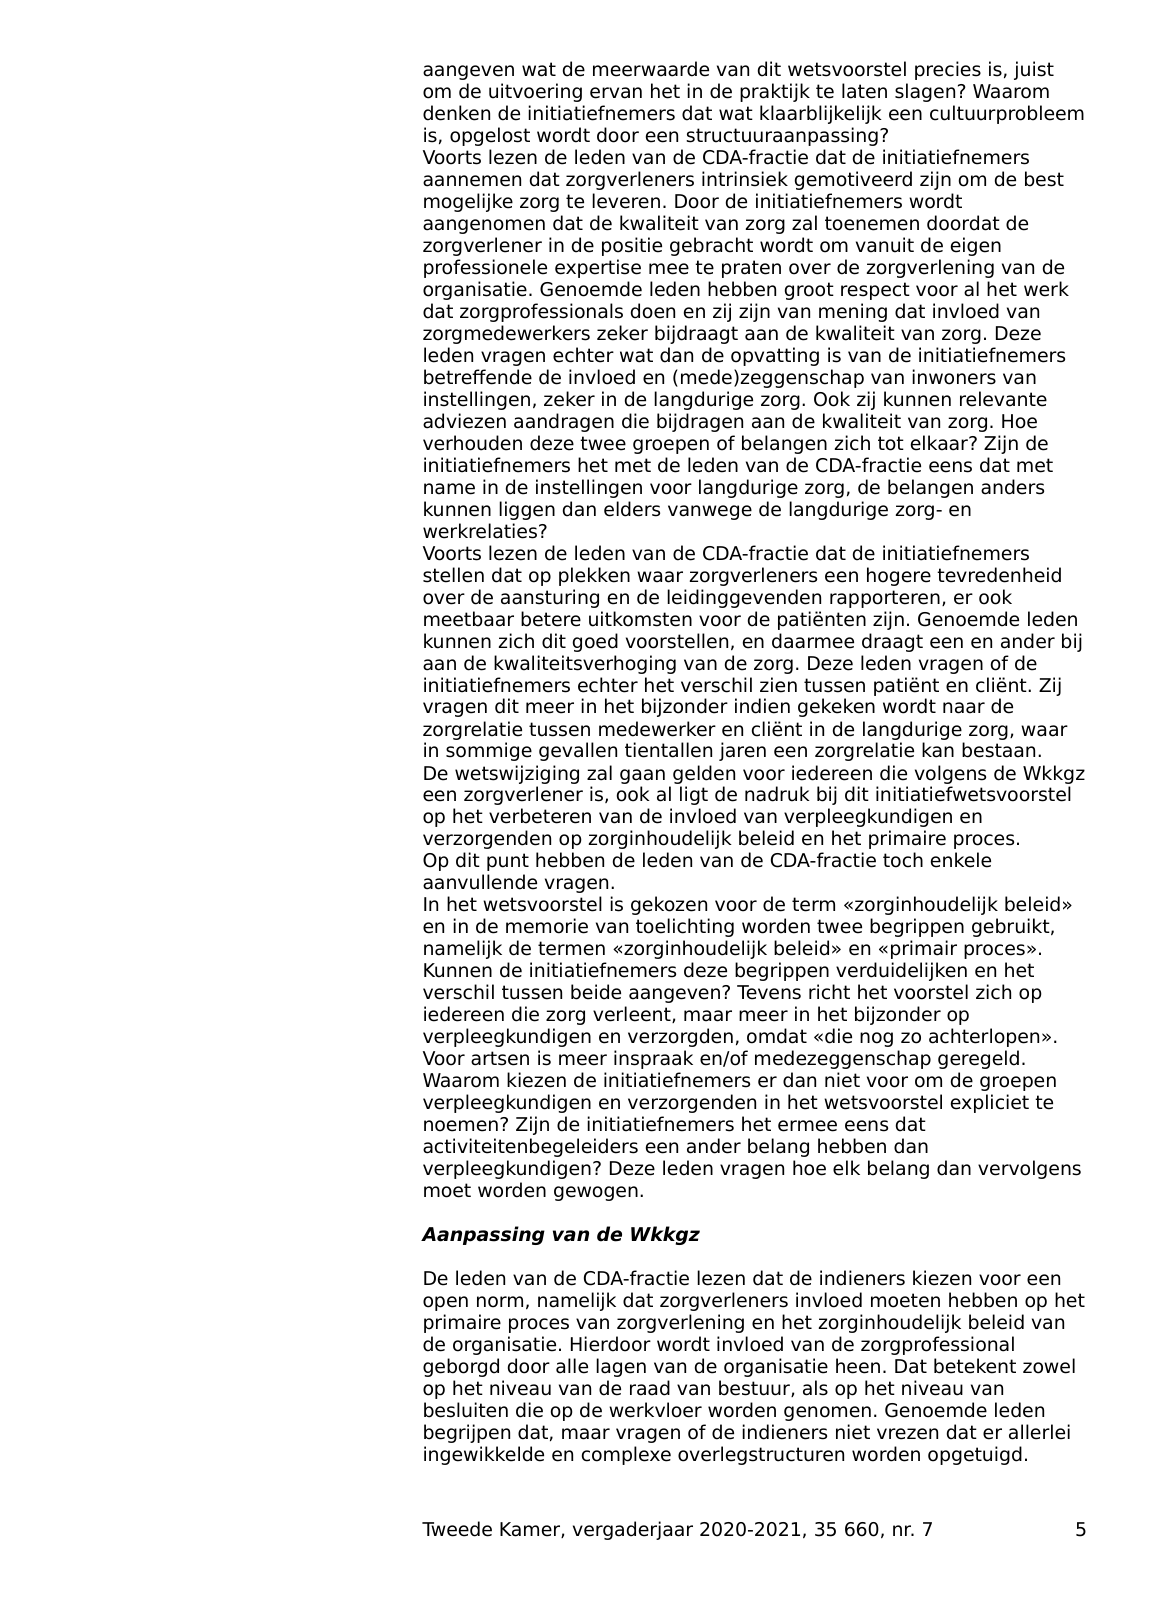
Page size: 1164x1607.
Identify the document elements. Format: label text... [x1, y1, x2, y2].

text Voorts lezen de leden van de CDA-fractie dat de initiatiefnemers aannemen dat zorgverleners intrinsiek gemotiveerd zijn om de best mogelijke zorg te leveren. Door de initiatiefnemers wordt aangenomen dat de kwaliteit van zorg zal toenemen doordat de zorgverlener in de positie gebracht wordt om vanuit de eigen professionele expertise mee te praten over de zorgverlening van de organisatie. Genoemde leden hebben groot respect voor al het werk dat zorgprofessionals doen en zij zijn van mening dat invloed van zorgmedewerkers zeker bijdraagt aan de kwaliteit van zorg. Deze leden vragen echter wat dan de opvatting is van de initiatiefnemers betreffende de invloed en (mede)zeggenschap van inwoners van instellingen, zeker in de langdurige zorg. Ook zij kunnen relevante adviezen aandragen die bijdragen aan de kwaliteit van zorg. Hoe verhouden deze twee groepen of belangen zich tot elkaar? Zijn de initiatiefnemers het met de leden van de CDA-fractie eens dat met name in de instellingen voor langdurige zorg, de belangen anders kunnen liggen dan elders vanwege de langdurige zorg- en werkrelaties? [422, 147, 1087, 543]
text Voor artsen is meer inspraak en/of medezeggenschap geregeld. Waarom kiezen de initiatiefnemers er dan niet voor om de groepen verpleegkundigen en verzorgenden in het wetsvoorstel expliciet te noemen? Zijn de initiatiefnemers het ermee eens dat activiteitenbegeleiders een ander belang hebben dan verpleegkundigen? Deze leden vragen hoe elk belang dan vervolgens moet worden gewogen. [422, 1048, 1087, 1202]
subtitle Aanpassing van de Wkkgz [422, 1224, 1087, 1246]
text Op dit punt hebben de leden van de CDA-fractie toch enkele aanvullende vragen. [422, 850, 1087, 894]
text aangeven wat de meerwaarde van dit wetsvoorstel precies is, juist om de uitvoering ervan het in de praktijk te laten slagen? Waarom denken de initiatiefnemers dat wat klaarblijkelijk een cultuurprobleem is, opgelost wordt door een structuuraanpassing? [422, 59, 1087, 147]
text De leden van de CDA-fractie lezen dat de indieners kiezen voor een open norm, namelijk dat zorgverleners invloed moeten hebben op het primaire proces van zorgverlening en het zorginhoudelijk beleid van de organisatie. Hierdoor wordt invloed van de zorgprofessional geborgd door alle lagen van de organisatie heen. Dat betekent zowel op het niveau van de raad van bestuur, als op het niveau van besluiten die op de werkvloer worden genomen. Genoemde leden begrijpen dat, maar vragen of de indieners niet vrezen dat er allerlei ingewikkelde en complexe overlegstructuren worden opgetuigd. [422, 1268, 1087, 1466]
text Voorts lezen de leden van de CDA-fractie dat de initiatiefnemers stellen dat op plekken waar zorgverleners een hogere tevredenheid over de aansturing en de leidinggevenden rapporteren, er ook meetbaar betere uitkomsten voor de patiënten zijn. Genoemde leden kunnen zich dit goed voorstellen, en daarmee draagt een en ander bij aan de kwaliteitsverhoging van de zorg. Deze leden vragen of de initiatiefnemers echter het verschil zien tussen patiënt en cliënt. Zij vragen dit meer in het bijzonder indien gekeken wordt naar de zorgrelatie tussen medewerker en cliënt in de langdurige zorg, waar in sommige gevallen tientallen jaren een zorgrelatie kan bestaan. [422, 543, 1087, 762]
text De wetswijziging zal gaan gelden voor iedereen die volgens de Wkkgz een zorgverlener is, ook al ligt de nadruk bij dit initiatiefwetsvoorstel op het verbeteren van de invloed van verpleegkundigen en verzorgenden op zorginhoudelijk beleid en het primaire proces. [422, 762, 1087, 850]
text In het wetsvoorstel is gekozen voor de term «zorginhoudelijk beleid» en in de memorie van toelichting worden twee begrippen gebruikt, namelijk de termen «zorginhoudelijk beleid» en «primair proces». Kunnen de initiatiefnemers deze begrippen verduidelijken en het verschil tussen beide aangeven? Tevens richt het voorstel zich op iedereen die zorg verleent, maar meer in het bijzonder op verpleegkundigen en verzorgden, omdat «die nog zo achterlopen». [422, 894, 1087, 1048]
